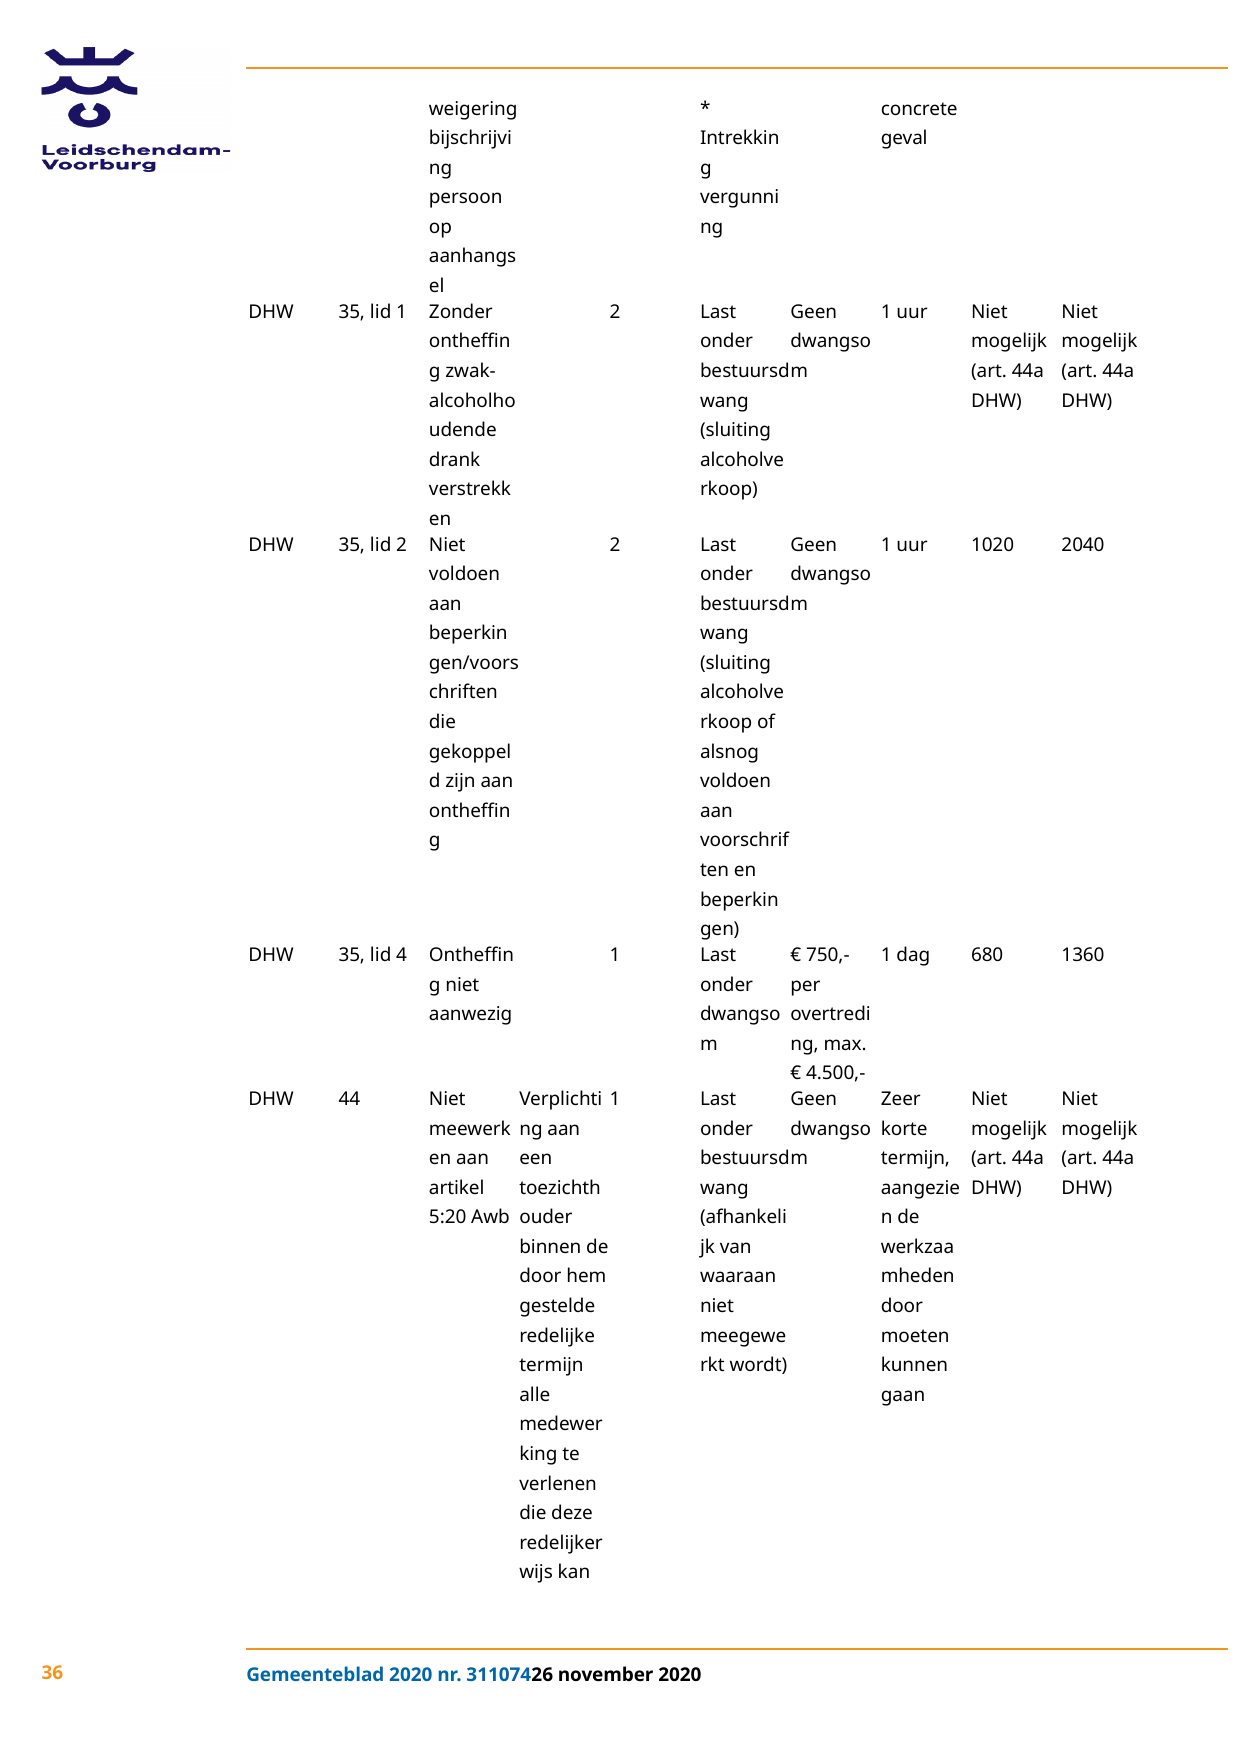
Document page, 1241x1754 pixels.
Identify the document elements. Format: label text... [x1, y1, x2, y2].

table_cell 1020 [971, 531, 1061, 941]
table_cell [519, 298, 609, 531]
table_cell Last onder bestuursdwang (sluiting alcoholverkoop of alsnog voldoen aan voorschriften en beperkingen) [700, 531, 790, 941]
table_cell weigering bijschrijving persoon op aanhangsel [429, 95, 519, 298]
table_cell Niet voldoen aan beperkingen/voorschriften die gekoppeld zijn aan ontheffing [429, 531, 519, 941]
table_cell DHW [248, 531, 338, 941]
table_cell [519, 95, 609, 298]
table_cell [248, 95, 338, 298]
table_cell [1061, 95, 1152, 298]
table_cell 1 uur [881, 298, 971, 531]
table_cell Geen dwangsom [790, 298, 881, 531]
table_cell € 750,- per overtreding, max. € 4.500,- [790, 941, 881, 1085]
table_cell 1 uur [881, 531, 971, 941]
table_cell Verplichting aan een toezichthouder binnen de door hem gestelde redelijke termijn alle medewerking te verlenen die deze redelijkerwijs kan [519, 1085, 609, 1584]
table_cell 2040 [1061, 531, 1152, 941]
table_cell [519, 531, 609, 941]
table_cell Zeer korte termijn, aangezien de werkzaamheden door moeten kunnen gaan [881, 1085, 971, 1584]
table_cell Niet meewerken aan artikel 5:20 Awb [429, 1085, 519, 1584]
table_cell 35, lid 2 [338, 531, 429, 941]
table_cell Last onder dwangsom [700, 941, 790, 1085]
table_cell 2 [609, 531, 700, 941]
table_cell [338, 95, 429, 298]
table_cell Geen dwangsom [790, 1085, 881, 1584]
table_cell 35, lid 4 [338, 941, 429, 1085]
table_cell DHW [248, 941, 338, 1085]
table_cell Niet mogelijk (art. 44a DHW) [1061, 1085, 1152, 1584]
table_cell DHW [248, 1085, 338, 1584]
table_cell [519, 941, 609, 1085]
table_cell 680 [971, 941, 1061, 1085]
table_cell [971, 95, 1061, 298]
table_cell Ontheffing niet aanwezig [429, 941, 519, 1085]
table_cell 1 [609, 1085, 700, 1584]
table_cell Last onder bestuursdwang (sluiting alcoholverkoop) [700, 298, 790, 531]
table_cell 1360 [1061, 941, 1152, 1085]
table_cell 1 [609, 941, 700, 1085]
table_cell Last onder bestuursdwang (afhankelijk van waaraan niet meegewerkt wordt) [700, 1085, 790, 1584]
table_cell concrete geval [881, 95, 971, 298]
table_cell Niet mogelijk (art. 44a DHW) [1061, 298, 1152, 531]
table_cell [790, 95, 881, 298]
table_cell 35, lid 1 [338, 298, 429, 531]
table_cell [609, 95, 700, 298]
table_cell Geen dwangsom [790, 531, 881, 941]
table_cell Zonder ontheffing zwak-alcoholhoudende drank verstrekken [429, 298, 519, 531]
table_cell DHW [248, 298, 338, 531]
table_cell 1 dag [881, 941, 971, 1085]
table_cell Niet mogelijk (art. 44a DHW) [971, 1085, 1061, 1584]
table_cell 2 [609, 298, 700, 531]
table_cell Niet mogelijk (art. 44a DHW) [971, 298, 1061, 531]
table_cell * Intrekking vergunning [700, 95, 790, 298]
table_cell 44 [338, 1085, 429, 1584]
picture [41, 47, 231, 172]
